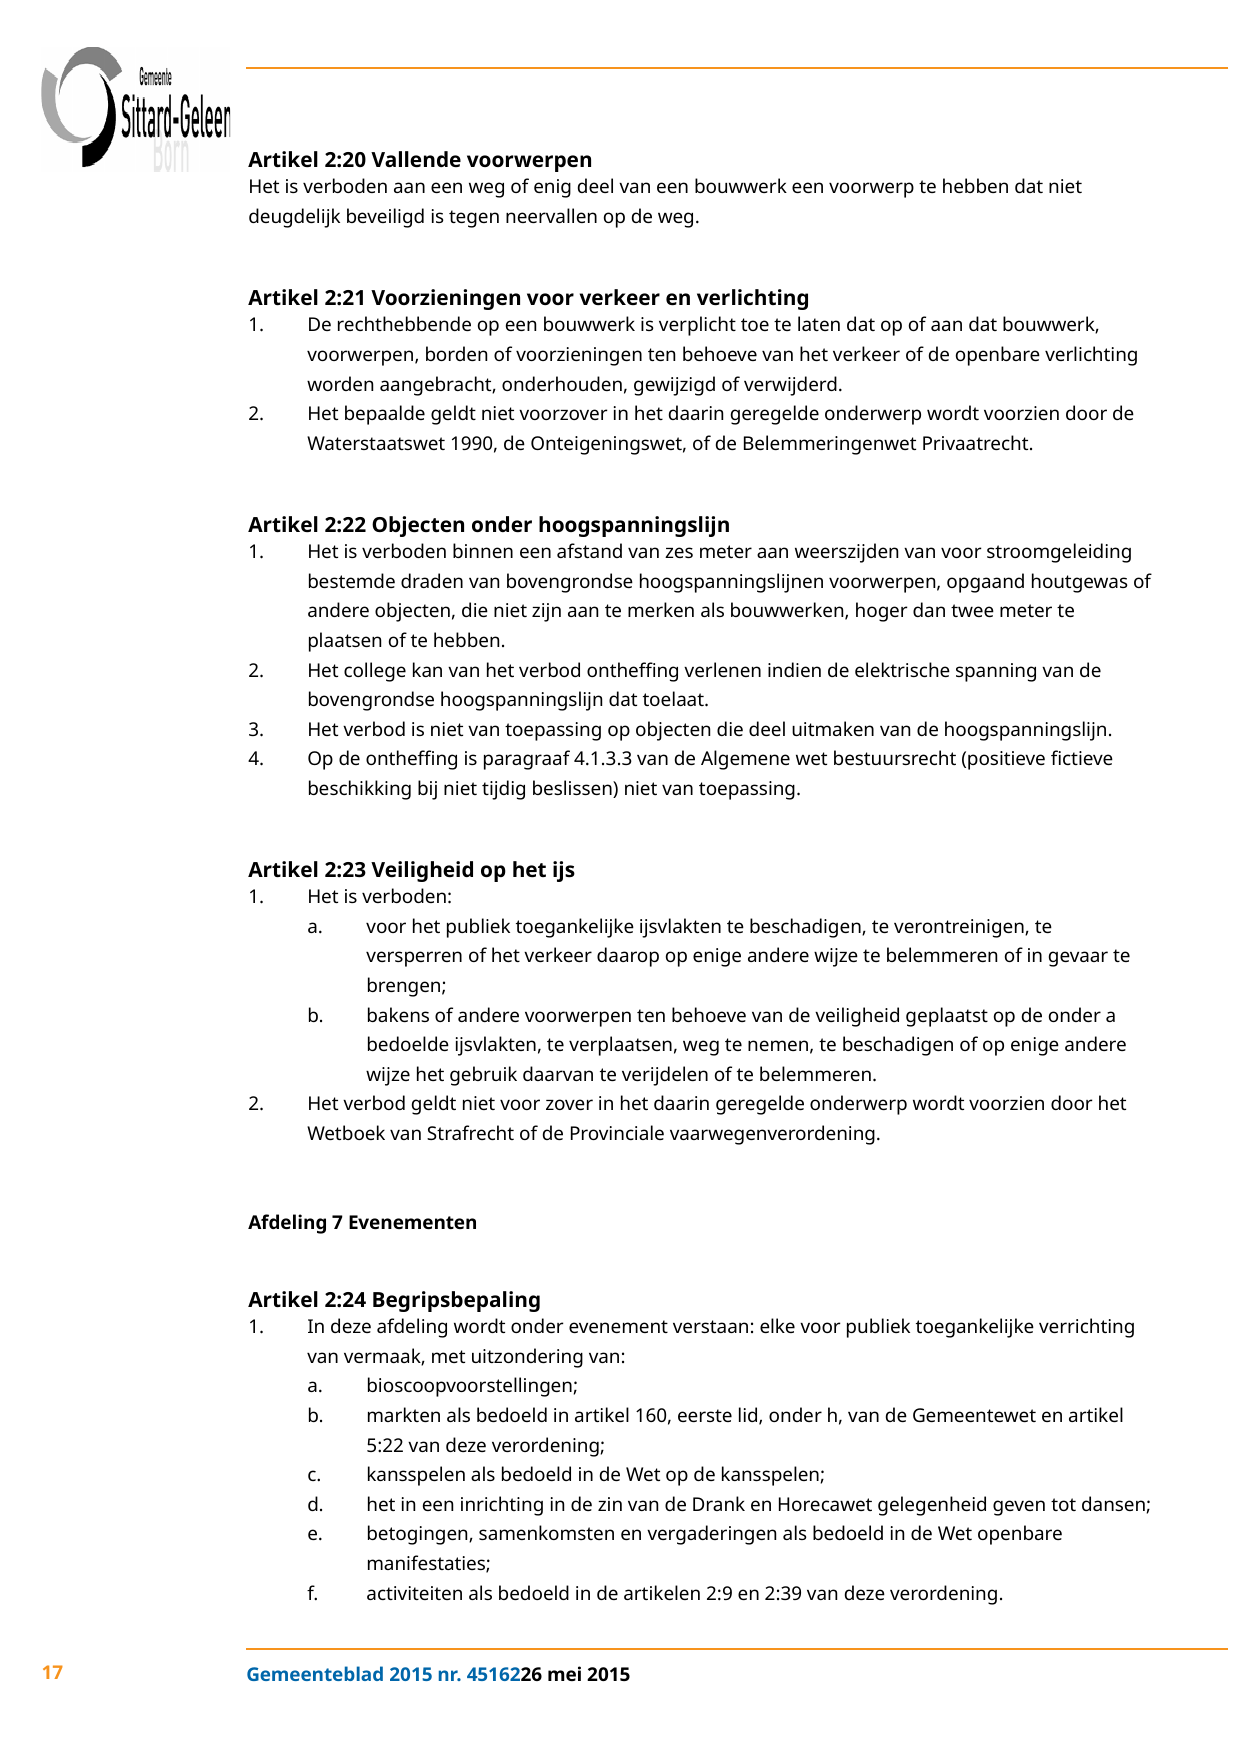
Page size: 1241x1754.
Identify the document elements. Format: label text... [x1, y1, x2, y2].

text Artikel 2:20 Vallende voorwerpen [248, 145, 1152, 174]
list Het bepaalde geldt niet voorzover in het daarin geregelde onderwerp wordt voorzien door de Waterstaatswet 1990, de Onteigeningswet, of de Belemmeringenwet Privaatrecht. [248, 400, 1152, 456]
list Het verbod geldt niet voor zover in het daarin geregelde onderwerp wordt voorzien door het Wetboek van Strafrecht of de Provinciale vaarwegenverordening. [248, 1091, 1152, 1146]
text Afdeling 7 Evenementen [248, 1209, 1152, 1235]
list bakens of andere voorwerpen ten behoeve van de veiligheid geplaatst op de onder a bedoelde ijsvlakten, te verplaatsen, weg te nemen, te beschadigen of op enige andere wijze het gebruik daarvan te verijdelen of te belemmeren. [307, 1002, 1152, 1087]
text Artikel 2:22 Objecten onder hoogspanningslijn [248, 510, 1152, 538]
list markten als bedoeld in artikel 160, eerste lid, onder h, van de Gemeentewet en artikel 5:22 van deze verordening; [307, 1402, 1152, 1458]
list het in een inrichting in de zin van de Drank en Horecawet gelegenheid geven tot dansen; [307, 1491, 1152, 1517]
list Het is verboden: [248, 883, 1152, 909]
list bioscoopvoorstellingen; [307, 1373, 1152, 1398]
text Artikel 2:24 Begripsbepaling [248, 1285, 1152, 1313]
text Artikel 2:21 Voorzieningen voor verkeer en verlichting [248, 283, 1152, 312]
list activiteiten als bedoeld in de artikelen 2:9 en 2:39 van deze verordening. [307, 1580, 1152, 1606]
list De rechthebbende op een bouwwerk is verplicht toe te laten dat op of aan dat bouwwerk, voorwerpen, borden of voorzieningen ten behoeve van het verkeer of de openbare verlichting worden aangebracht, onderhouden, gewijzigd of verwijderd. [248, 312, 1152, 397]
list Op de ontheffing is paragraaf 4.1.3.3 van de Algemene wet bestuursrecht (positieve fictieve beschikking bij niet tijdig beslissen) niet van toepassing. [248, 746, 1152, 801]
list Het verbod is niet van toepassing op objecten die deel uitmaken van de hoogspanningslijn. [248, 716, 1152, 742]
list Het is verboden binnen een afstand van zes meter aan weerszijden van voor stroomgeleiding bestemde draden van bovengrondse hoogspanningslijnen voorwerpen, opgaand houtgewas of andere objecten, die niet zijn aan te merken als bouwwerken, hoger dan twee meter te plaatsen of te hebben. [248, 538, 1152, 653]
list betogingen, samenkomsten en vergaderingen als bedoeld in de Wet openbare manifestaties; [307, 1521, 1152, 1576]
picture [41, 47, 231, 172]
text Het is verboden aan een weg of enig deel van een bouwwerk een voorwerp te hebben dat niet deugdelijk beveiligd is tegen neervallen op de weg. [248, 174, 1152, 229]
text Artikel 2:23 Veiligheid op het ijs [248, 855, 1152, 883]
list kansspelen als bedoeld in de Wet op de kansspelen; [307, 1461, 1152, 1487]
list In deze afdeling wordt onder evenement verstaan: elke voor publiek toegankelijke verrichting van vermaak, met uitzondering van: [248, 1313, 1152, 1369]
list Het college kan van het verbod ontheffing verlenen indien de elektrische spanning van de bovengrondse hoogspanningslijn dat toelaat. [248, 657, 1152, 712]
list voor het publiek toegankelijke ijsvlakten te beschadigen, te verontreinigen, te versperren of het verkeer daarop op enige andere wijze te belemmeren of in gevaar te brengen; [307, 913, 1152, 998]
